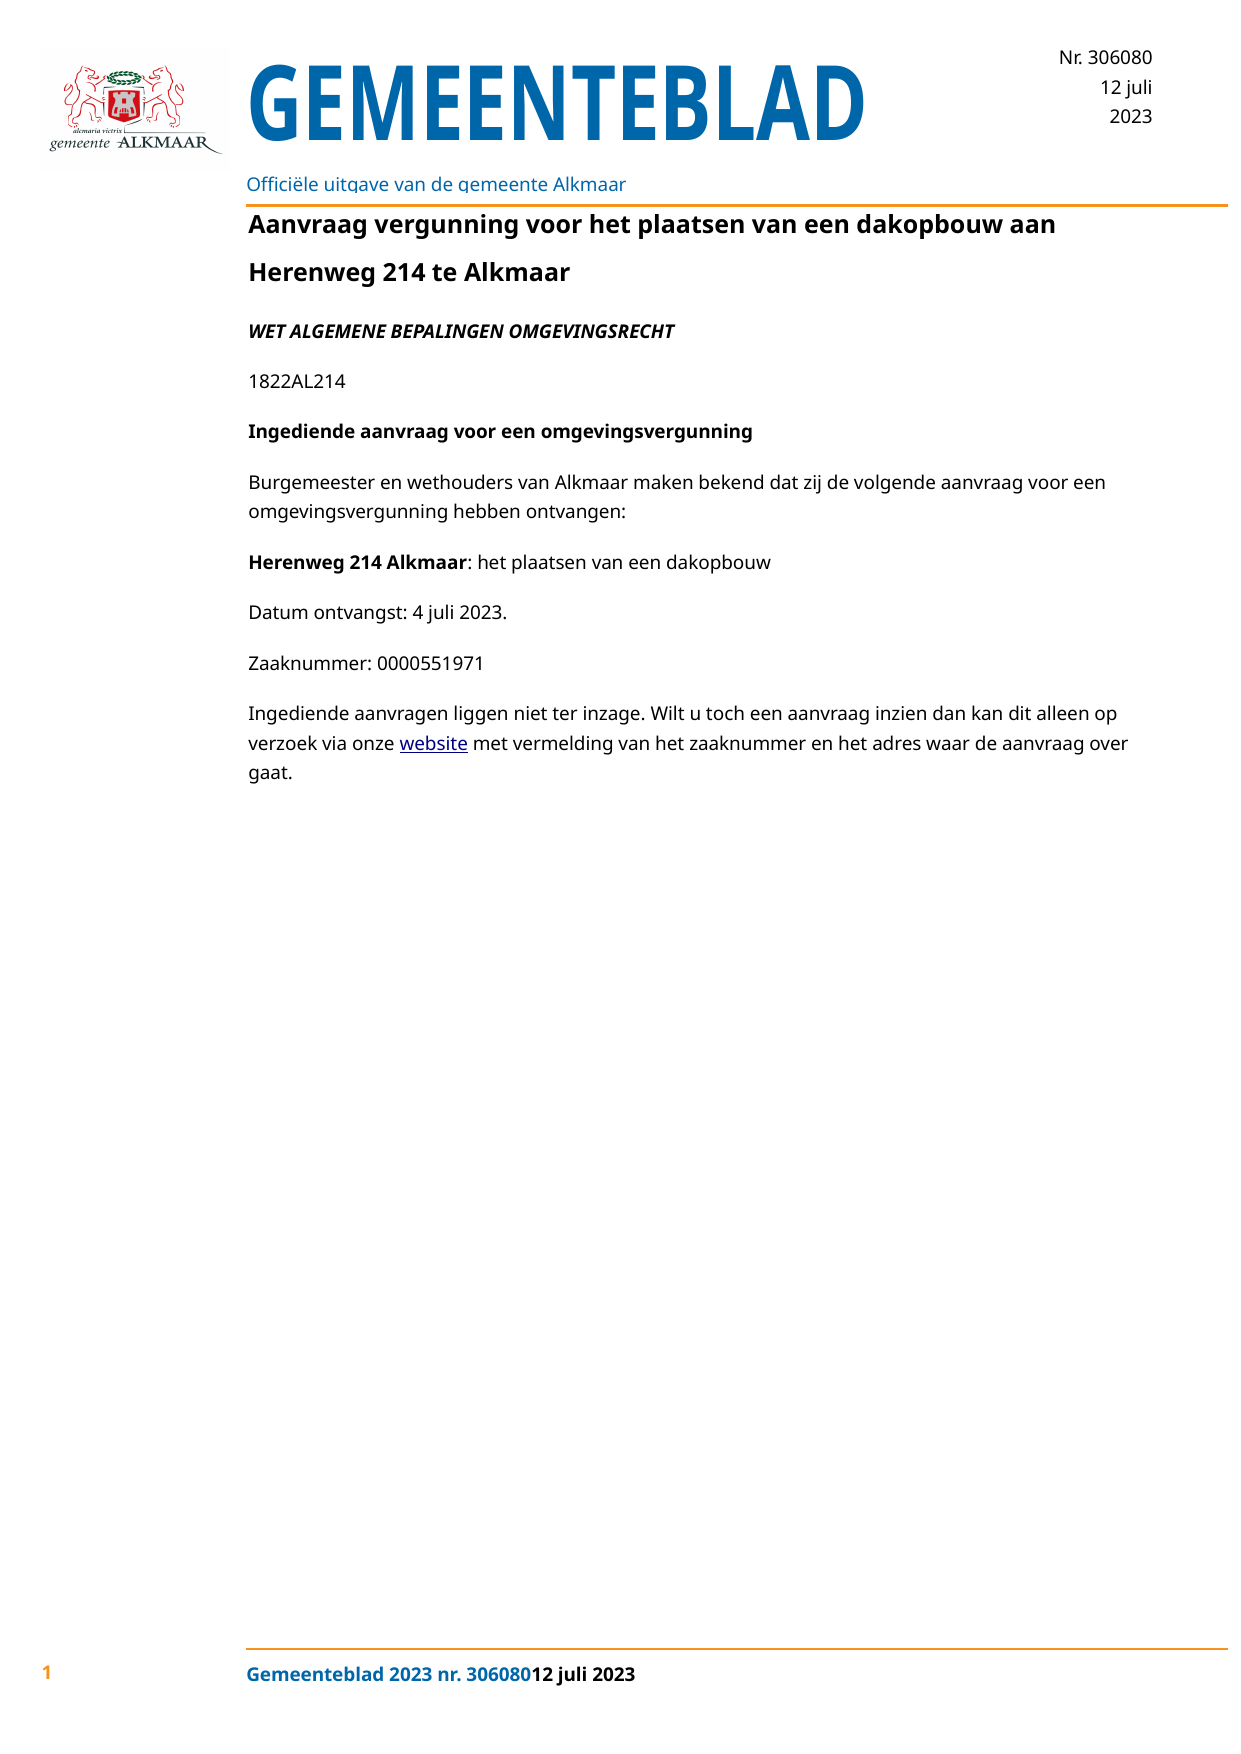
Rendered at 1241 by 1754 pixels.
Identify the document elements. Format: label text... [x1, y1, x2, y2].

picture [41, 47, 231, 172]
text Datum ontvangst: 4 juli 2023. [248, 599, 1152, 625]
text Ingediende aanvraag voor een omgevingsvergunning [248, 419, 1152, 444]
text Aanvraag vergunning voor het plaatsen van een dakopbouw aan Herenweg 214 te Alkmaar [248, 207, 1152, 288]
text 1822AL214 [248, 368, 1152, 394]
text Ingediende aanvragen liggen niet ter inzage. Wilt u toch een aanvraag inzien dan kan dit alleen op verzoek via onze website met vermelding van het zaaknummer en het adres waar de aanvraag over gaat. [248, 700, 1152, 785]
text Burgemeester en wethouders van Alkmaar maken bekend dat zij de volgende aanvraag voor een omgevingsvergunning hebben ontvangen: [248, 469, 1152, 524]
text Herenweg 214 Alkmaar: het plaatsen van een dakopbouw [248, 549, 1152, 575]
text WET ALGEMENE BEPALINGEN OMGEVINGSRECHT [248, 318, 1152, 344]
text Zaaknummer: 0000551971 [248, 650, 1152, 676]
